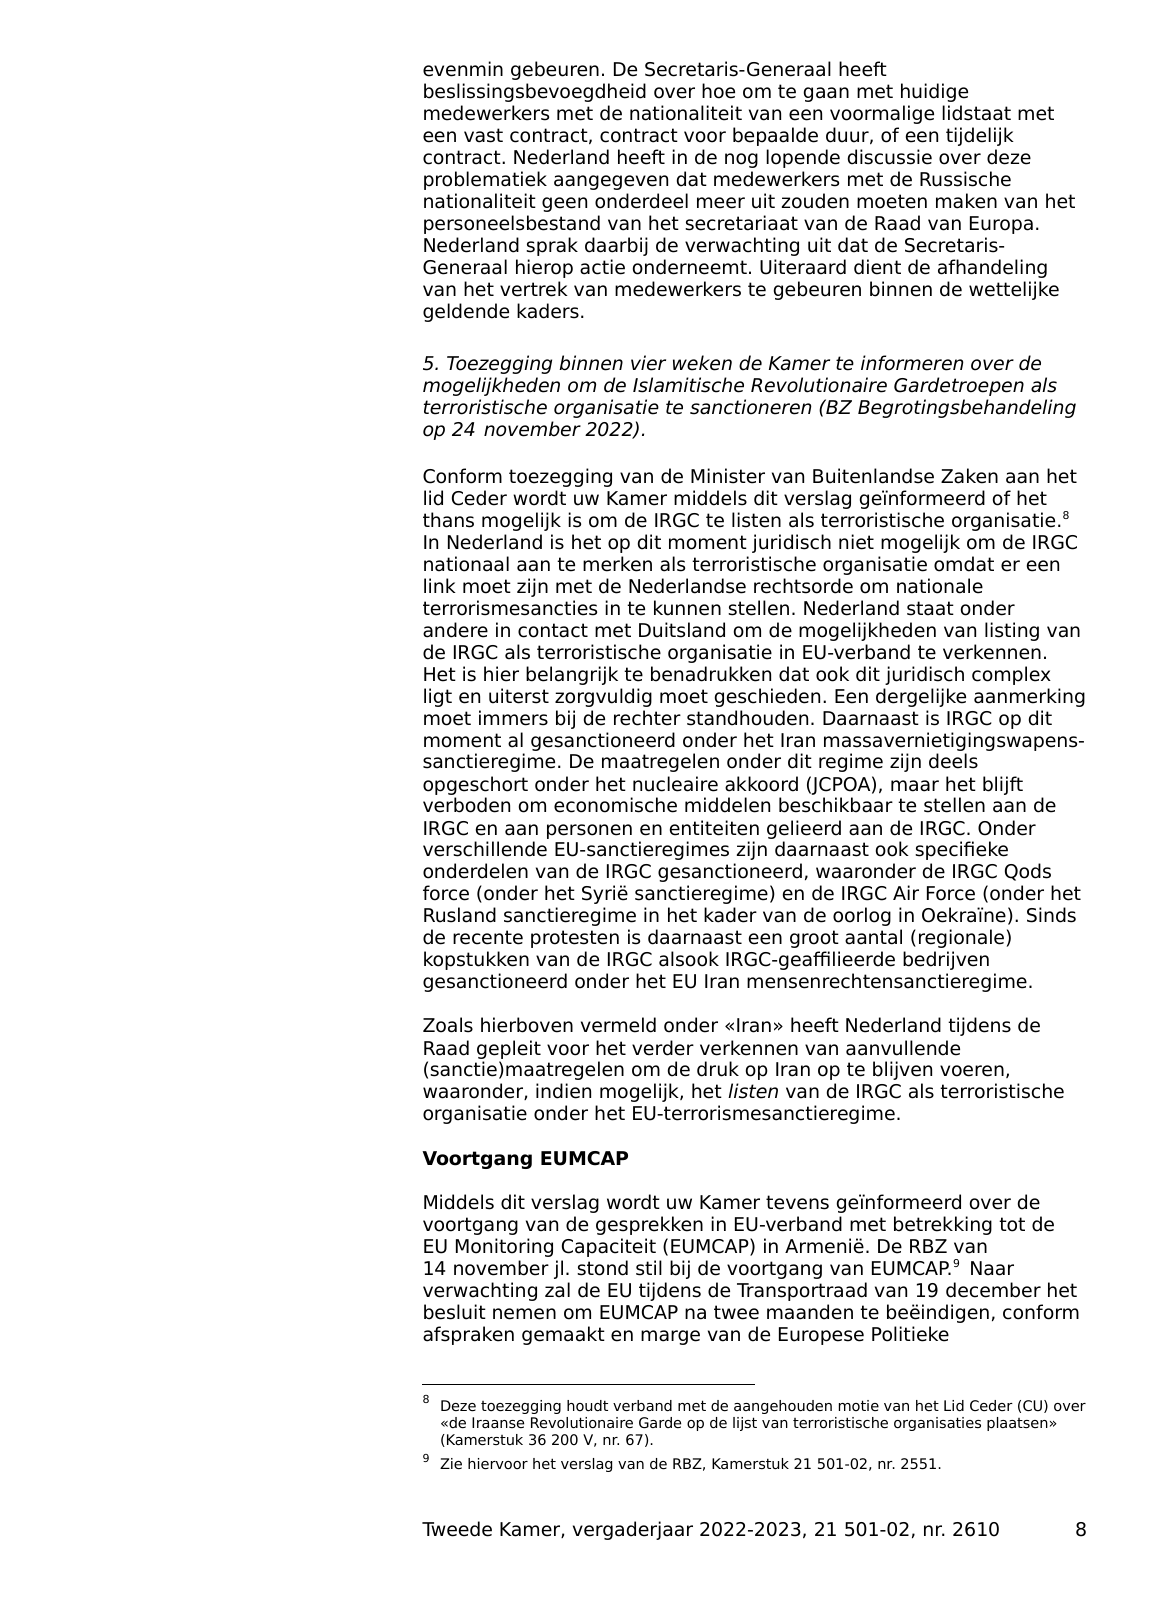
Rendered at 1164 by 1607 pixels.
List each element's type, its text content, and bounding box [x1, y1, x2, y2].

text evenmin gebeuren. De Secretaris-Generaal heeft beslissingsbevoegdheid over hoe om te gaan met huidige medewerkers met de nationaliteit van een voormalige lidstaat met een vast contract, contract voor bepaalde duur, of een tijdelijk contract. Nederland heeft in de nog lopende discussie over deze problematiek aangegeven dat medewerkers met de Russische nationaliteit geen onderdeel meer uit zouden moeten maken van het personeelsbestand van het secretariaat van de Raad van Europa. Nederland sprak daarbij de verwachting uit dat de Secretaris-Generaal hierop actie onderneemt. Uiteraard dient de afhandeling van het vertrek van medewerkers te gebeuren binnen de wettelijke geldende kaders. [422, 59, 1087, 323]
text Zie hiervoor het verslag van de RBZ, Kamerstuk 21 501-02, nr. 2551. [422, 1452, 1087, 1474]
text Conform toezegging van de Minister van Buitenlandse Zaken aan het lid Ceder wordt uw Kamer middels dit verslag geïnformeerd of het thans mogelijk is om de IRGC te listen als terroristische organisatie. In Nederland is het op dit moment juridisch niet mogelijk om de IRGC nationaal aan te merken als terroristische organisatie omdat er een link moet zijn met de Nederlandse rechtsorde om nationale terrorismesancties in te kunnen stellen. Nederland staat onder andere in contact met Duitsland om de mogelijkheden van listing van de IRGC als terroristische organisatie in EU-verband te verkennen. Het is hier belangrijk te benadrukken dat ook dit juridisch complex ligt en uiterst zorgvuldig moet geschieden. Een dergelijke aanmerking moet immers bij de rechter standhouden. Daarnaast is IRGC op dit moment al gesanctioneerd onder het Iran massavernietigingswapens-sanctieregime. De maatregelen onder dit regime zijn deels opgeschort onder het nucleaire akkoord (JCPOA), maar het blijft verboden om economische middelen beschikbaar te stellen aan de IRGC en aan personen en entiteiten gelieerd aan de IRGC. Onder verschillende EU-sanctieregimes zijn daarnaast ook specifieke onderdelen van de IRGC gesanctioneerd, waaronder de IRGC Qods force (onder het Syrië sanctieregime) en de IRGC Air Force (onder het Rusland sanctieregime in het kader van de oorlog in Oekraïne). Sinds de recente protesten is daarnaast een groot aantal (regionale) kopstukken van de IRGC alsook IRGC-geaffilieerde bedrijven gesanctioneerd onder het EU Iran mensenrechtensanctieregime. [422, 466, 1087, 993]
subtitle Voortgang EUMCAP [422, 1147, 1087, 1169]
subtitle 5. Toezegging binnen vier weken de Kamer te informeren over de mogelijkheden om de Islamitische Revolutionaire Gardetroepen als terroristische organisatie te sanctioneren (BZ Begrotingsbehandeling op 24 november 2022). [422, 353, 1087, 441]
text Zoals hierboven vermeld onder «Iran» heeft Nederland tijdens de Raad gepleit voor het verder verkennen van aanvullende (sanctie)maatregelen om de druk op Iran op te blijven voeren, waaronder, indien mogelijk, het listen van de IRGC als terroristische organisatie onder het EU-terrorismesanctieregime. [422, 1015, 1087, 1125]
text Middels dit verslag wordt uw Kamer tevens geïnformeerd over de voortgang van de gesprekken in EU-verband met betrekking tot de EU Monitoring Capaciteit (EUMCAP) in Armenië. De RBZ van 14 november jl. stond stil bij de voortgang van EUMCAP. Naar verwachting zal de EU tijdens de Transportraad van 19 december het besluit nemen om EUMCAP na twee maanden te beëindigen, conform afspraken gemaakt en marge van de Europese Politieke [422, 1192, 1087, 1346]
text Deze toezegging houdt verband met de aangehouden motie van het Lid Ceder (CU) over «de Iraanse Revolutionaire Garde op de lijst van terroristische organisaties plaatsen» (Kamerstuk 36 200 V, nr. 67). [422, 1393, 1087, 1449]
